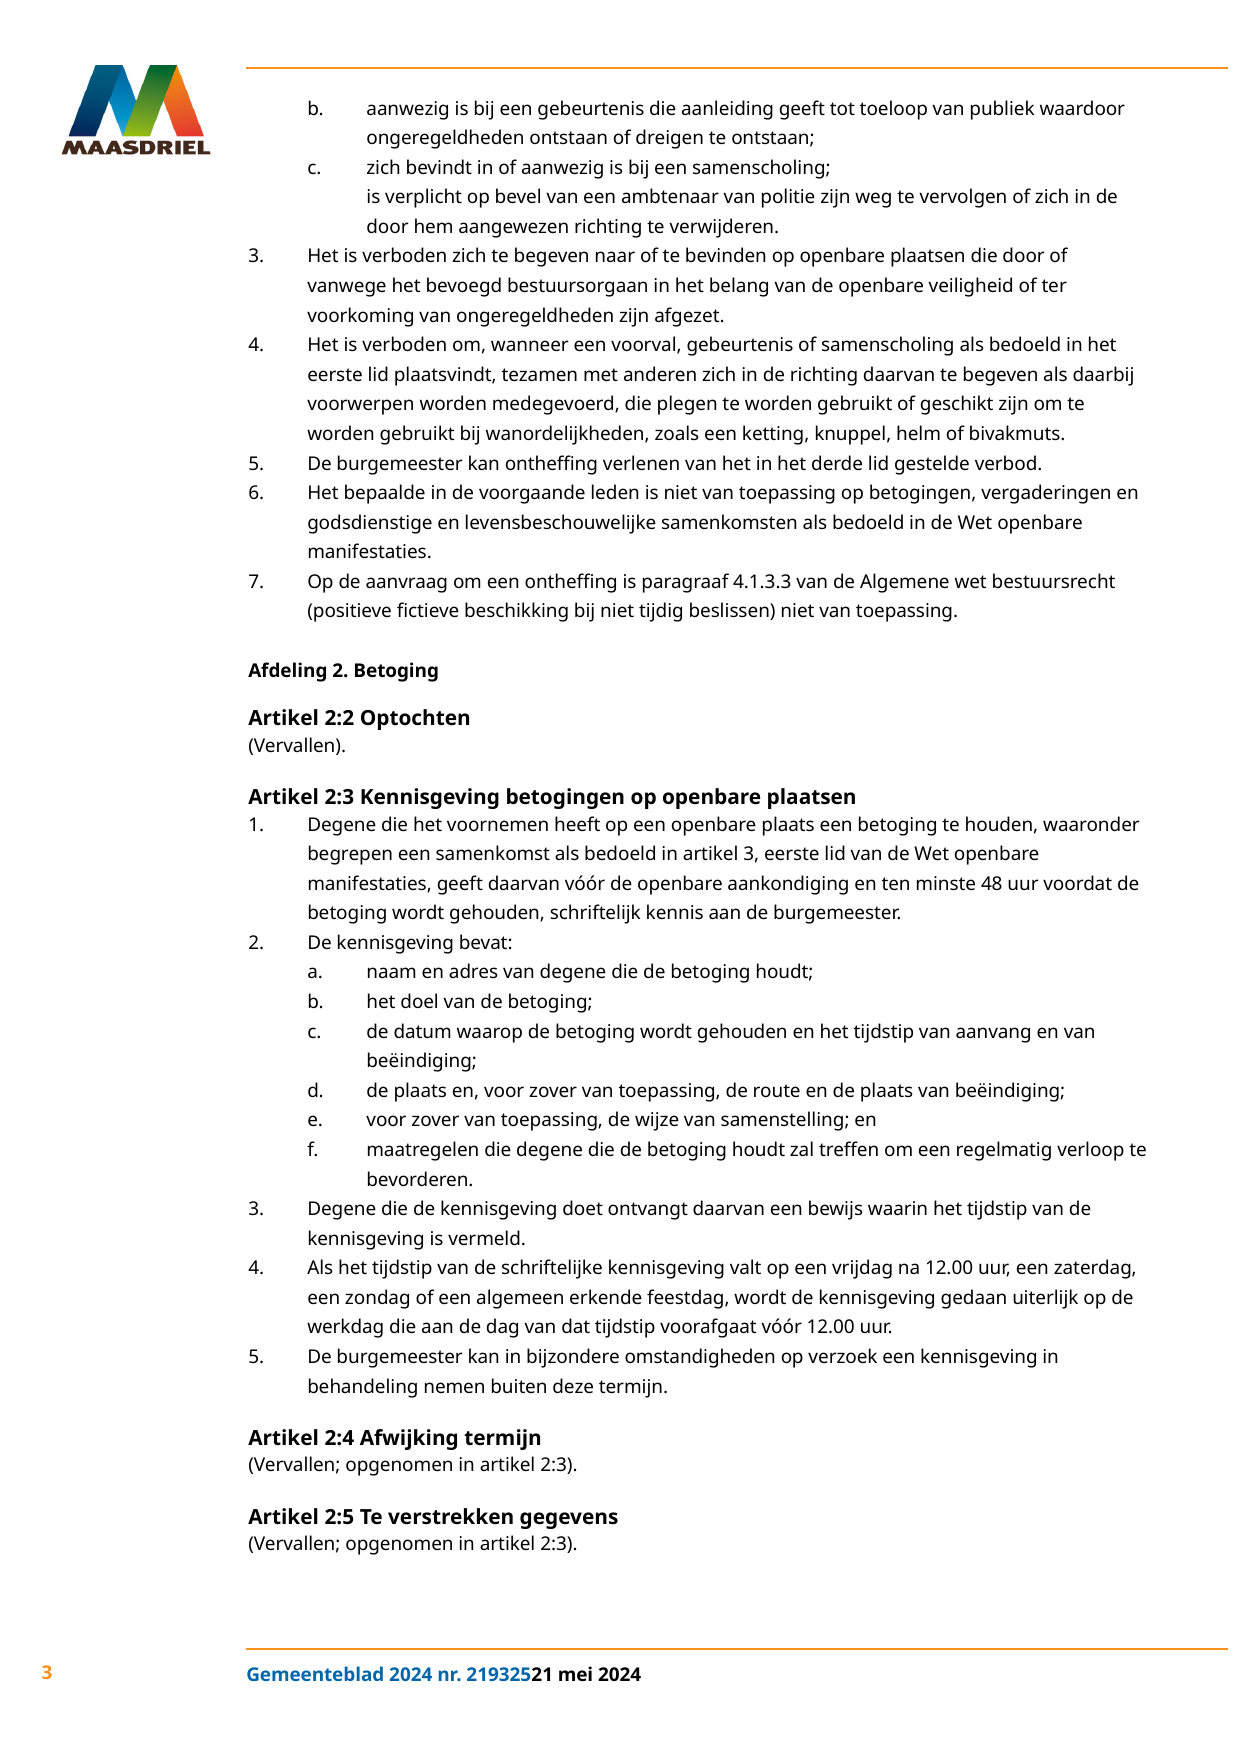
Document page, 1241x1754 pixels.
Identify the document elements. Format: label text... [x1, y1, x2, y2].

list De burgemeester kan ontheffing verlenen van het in het derde lid gestelde verbod. [248, 450, 1152, 476]
list het doel van de betoging; [307, 988, 1152, 1014]
list maatregelen die degene die de betoging houdt zal treffen om een regelmatig verloop te bevorderen. [307, 1136, 1152, 1191]
list Het is verboden zich te begeven naar of te bevinden op openbare plaatsen die door of vanwege het bevoegd bestuursorgaan in het belang van de openbare veiligheid of ter voorkoming van ongeregeldheden zijn afgezet. [248, 243, 1152, 328]
list Degene die het voornemen heeft op een openbare plaats een betoging te houden, waaronder begrepen een samenkomst als bedoeld in artikel 3, eerste lid van de Wet openbare manifestaties, geeft daarvan vóór de openbare aankondiging en ten minste 48 uur voordat de betoging wordt gehouden, schriftelijk kennis aan de burgemeester. [248, 811, 1152, 925]
text Artikel 2:4 Afwijking termijn [248, 1423, 1152, 1452]
list is verplicht op bevel van een ambtenaar van politie zijn weg te vervolgen of zich in de door hem aangewezen richting te verwijderen. [307, 183, 1152, 239]
list Degene die de kennisgeving doet ontvangt daarvan een bewijs waarin het tijdstip van de kennisgeving is vermeld. [248, 1195, 1152, 1251]
text (Vervallen; opgenomen in artikel 2:3). [248, 1452, 1152, 1477]
list voor zover van toepassing, de wijze van samenstelling; en [307, 1107, 1152, 1132]
list De kennisgeving bevat: [248, 929, 1152, 955]
list Als het tijdstip van de schriftelijke kennisgeving valt op een vrijdag na 12.00 uur, een zaterdag, een zondag of een algemeen erkende feestdag, wordt de kennisgeving gedaan uiterlijk op de werkdag die aan de dag van dat tijdstip voorafgaat vóór 12.00 uur. [248, 1254, 1152, 1339]
list Op de aanvraag om een ontheffing is paragraaf 4.1.3.3 van de Algemene wet bestuursrecht (positieve fictieve beschikking bij niet tijdig beslissen) niet van toepassing. [248, 568, 1152, 623]
text (Vervallen). [248, 732, 1152, 758]
text (Vervallen; opgenomen in artikel 2:3). [248, 1531, 1152, 1556]
list Het is verboden om, wanneer een voorval, gebeurtenis of samenscholing als bedoeld in het eerste lid plaatsvindt, tezamen met anderen zich in de richting daarvan te begeven als daarbij voorwerpen worden medegevoerd, die plegen te worden gebruikt of geschikt zijn om te worden gebruikt bij wanordelijkheden, zoals een ketting, knuppel, helm of bivakmuts. [248, 331, 1152, 446]
list Het bepaalde in de voorgaande leden is niet van toepassing op betogingen, vergaderingen en godsdienstige en levensbeschouwelijke samenkomsten als bedoeld in de Wet openbare manifestaties. [248, 479, 1152, 564]
text Artikel 2:3 Kennisgeving betogingen op openbare plaatsen [248, 782, 1152, 811]
text Afdeling 2. Betoging [248, 657, 1152, 683]
picture [41, 47, 231, 172]
text Artikel 2:2 Optochten [248, 703, 1152, 732]
list de datum waarop de betoging wordt gehouden en het tijdstip van aanvang en van beëindiging; [307, 1018, 1152, 1073]
list aanwezig is bij een gebeurtenis die aanleiding geeft tot toeloop van publiek waardoor ongeregeldheden ontstaan of dreigen te ontstaan; [307, 95, 1152, 150]
text Artikel 2:5 Te verstrekken gegevens [248, 1502, 1152, 1531]
list zich bevindt in of aanwezig is bij een samenscholing; [307, 154, 1152, 180]
list de plaats en, voor zover van toepassing, de route en de plaats van beëindiging; [307, 1077, 1152, 1103]
list naam en adres van degene die de betoging houdt; [307, 959, 1152, 984]
list De burgemeester kan in bijzondere omstandigheden op verzoek een kennisgeving in behandeling nemen buiten deze termijn. [248, 1343, 1152, 1398]
